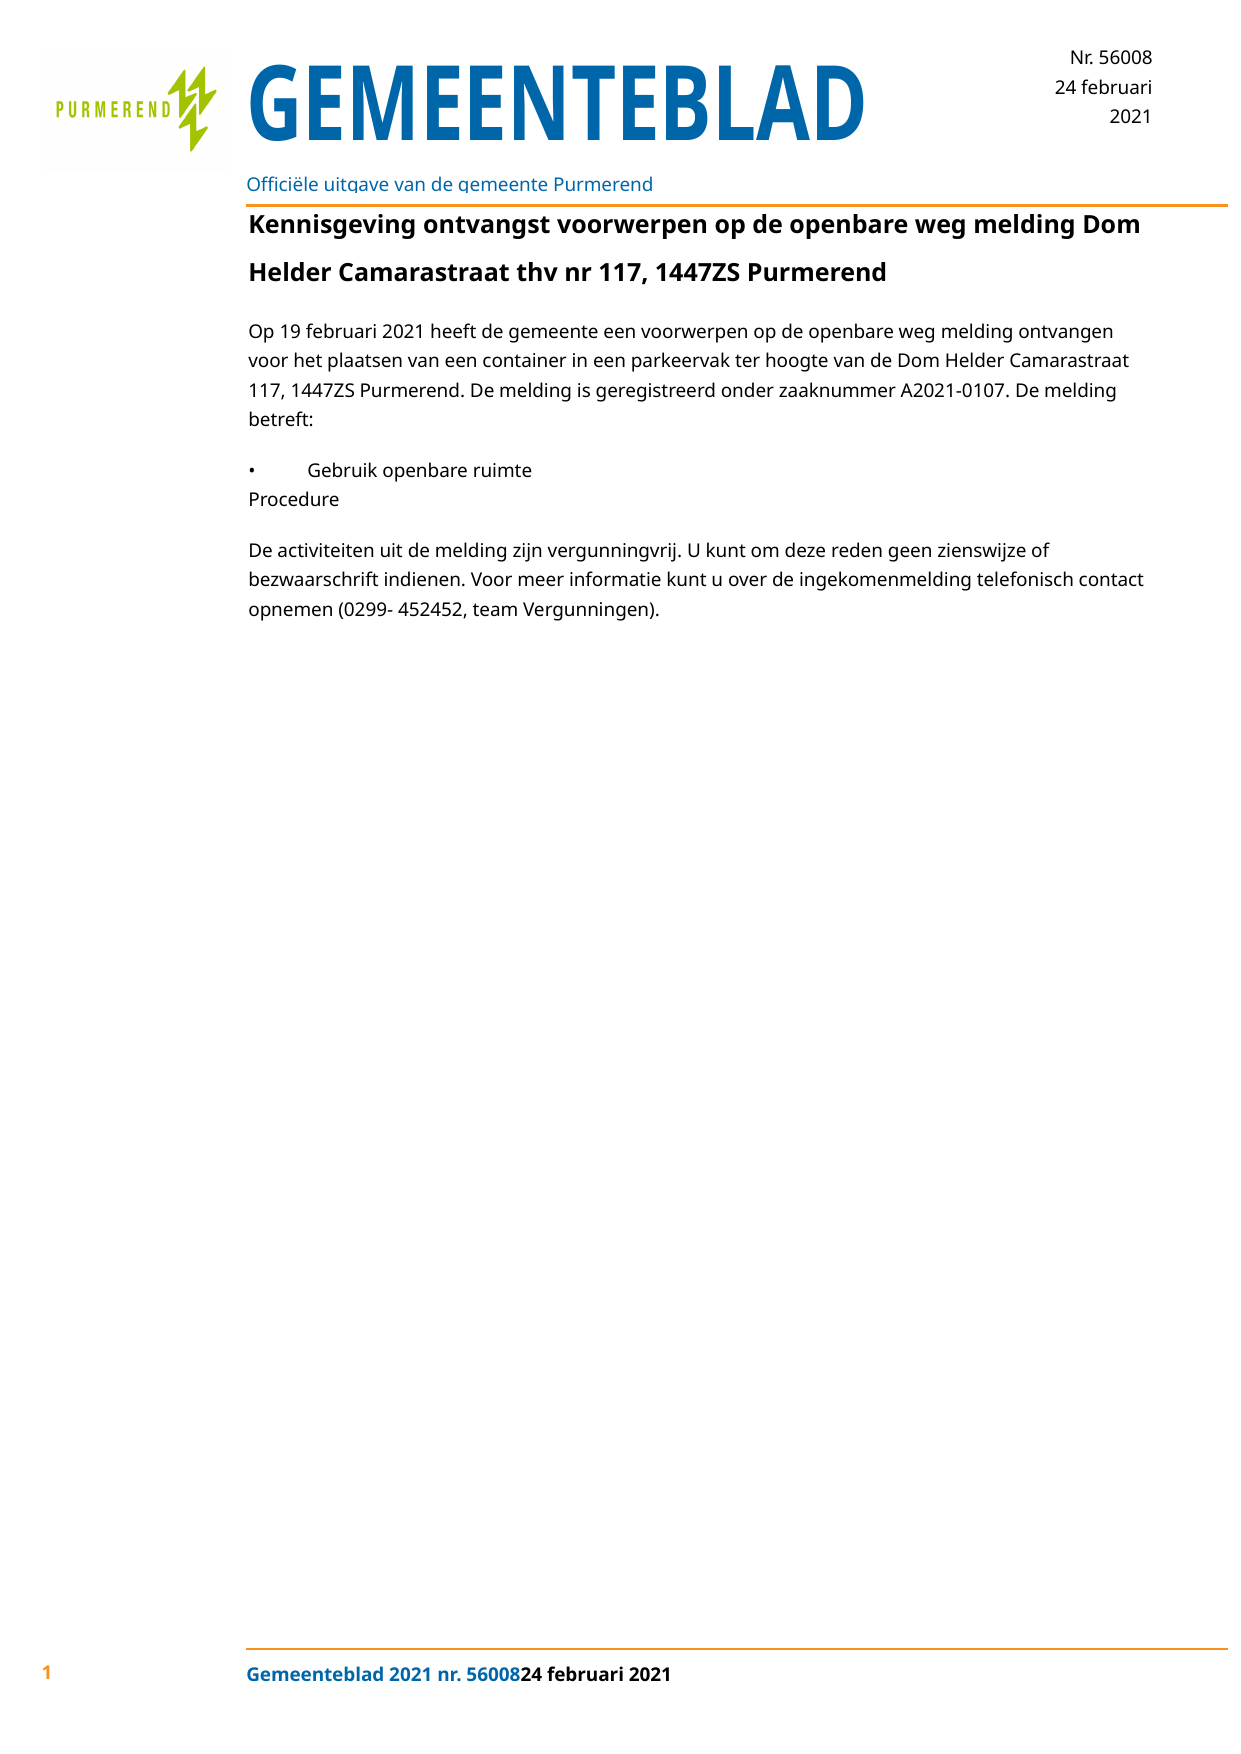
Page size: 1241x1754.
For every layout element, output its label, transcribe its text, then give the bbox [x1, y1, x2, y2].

list Gebruik openbare ruimte [248, 457, 1152, 483]
text Kennisgeving ontvangst voorwerpen op de openbare weg melding Dom Helder Camarastraat thv nr 117, 1447ZS Purmerend [248, 207, 1152, 288]
text Op 19 februari 2021 heeft de gemeente een voorwerpen op de openbare weg melding ontvangen voor het plaatsen van een container in een parkeervak ter hoogte van de Dom Helder Camarastraat 117, 1447ZS Purmerend. De melding is geregistreerd onder zaaknummer A2021-0107. De melding betreft: [248, 318, 1152, 432]
picture [41, 47, 231, 172]
text Procedure [248, 487, 1152, 512]
text De activiteiten uit de melding zijn vergunningvrij. U kunt om deze reden geen zienswijze of bezwaarschrift indienen. Voor meer informatie kunt u over de ingekomenmelding telefonisch contact opnemen (0299- 452452, team Vergunningen). [248, 537, 1152, 622]
